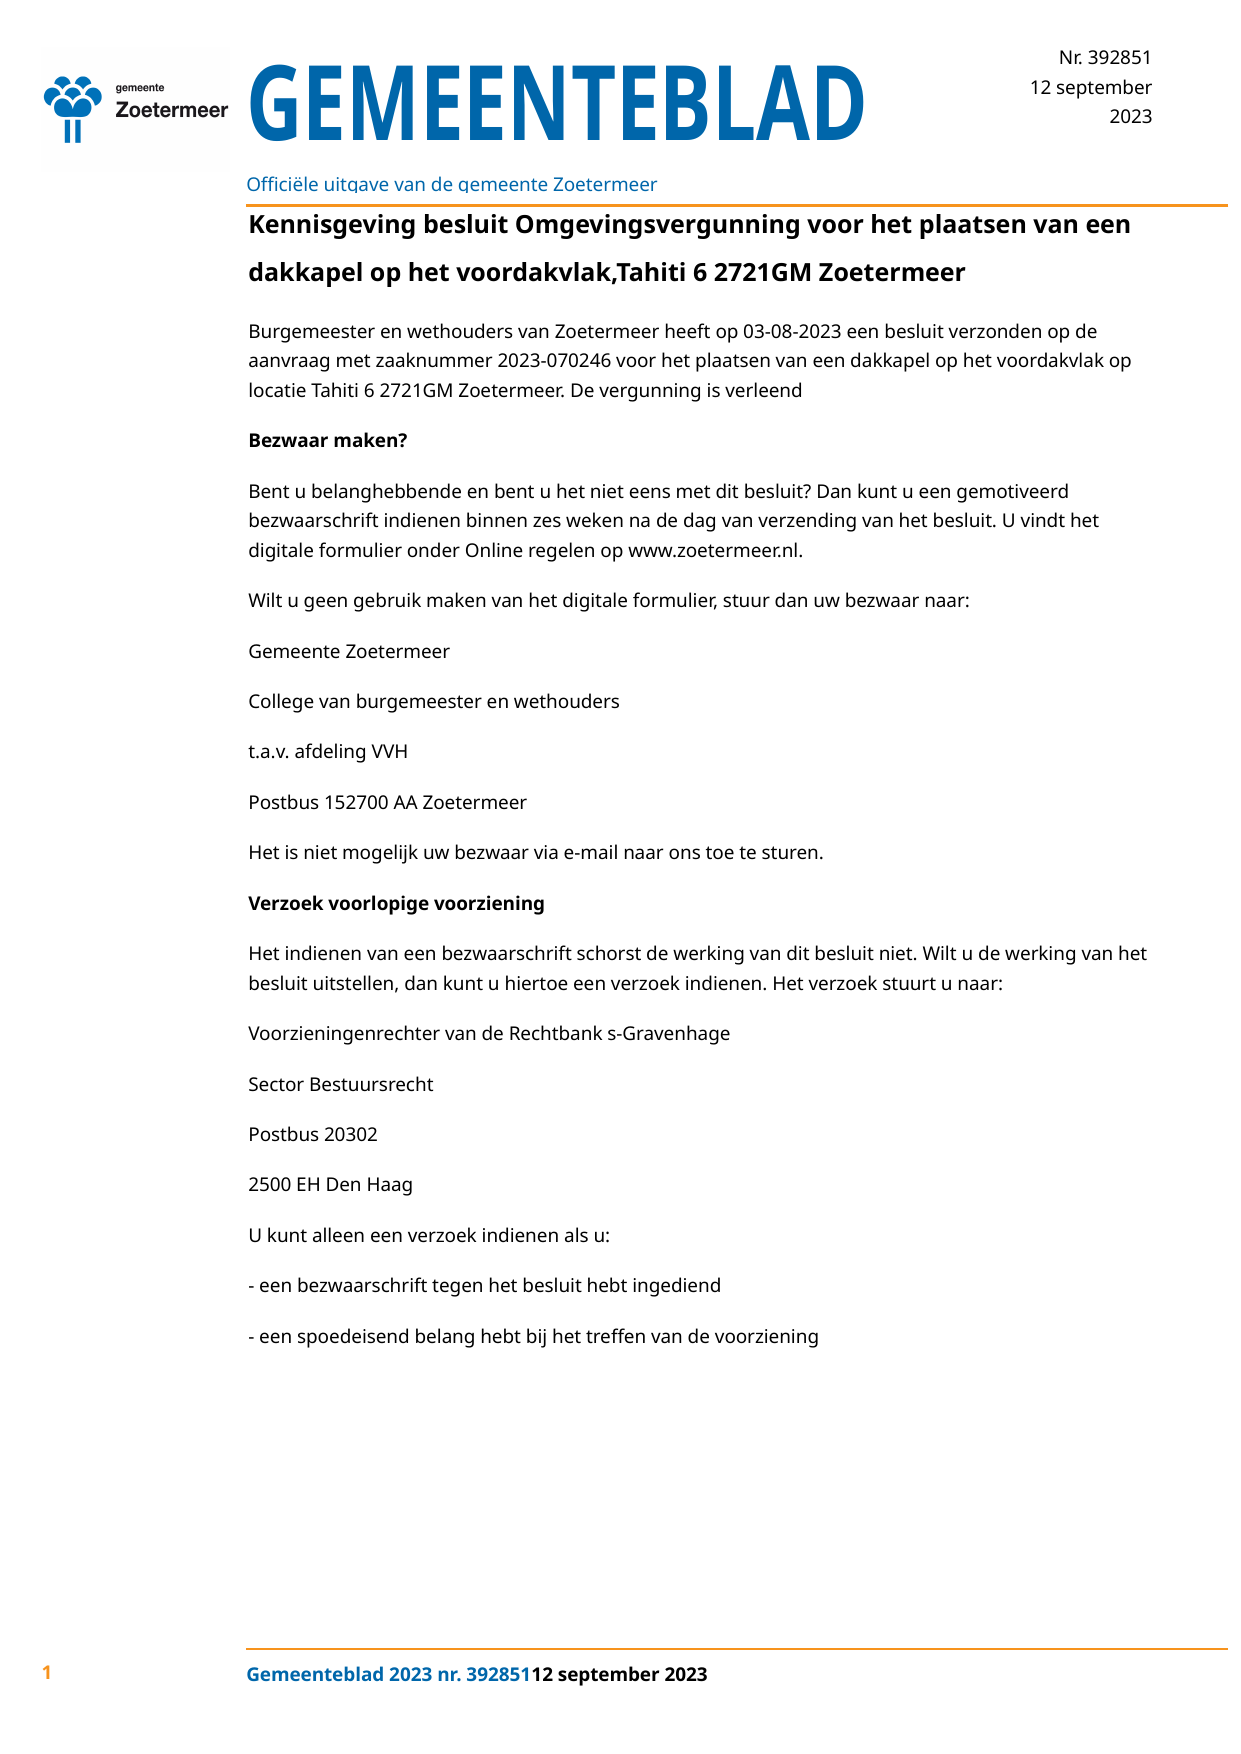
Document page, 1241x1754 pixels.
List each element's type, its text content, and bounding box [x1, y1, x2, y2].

text Het is niet mogelijk uw bezwaar via e-mail naar ons toe te sturen. [248, 839, 1152, 865]
text Voorzieningenrechter van de Rechtbank s-Gravenhage [248, 1020, 1152, 1046]
text Sector Bestuursrecht [248, 1071, 1152, 1097]
text Postbus 152700 AA Zoetermeer [248, 789, 1152, 815]
text Postbus 20302 [248, 1121, 1152, 1147]
text 2500 EH Den Haag [248, 1172, 1152, 1197]
text Verzoek voorlopige voorziening [248, 890, 1152, 916]
picture [41, 47, 231, 172]
text U kunt alleen een verzoek indienen als u: [248, 1222, 1152, 1248]
text Bezwaar maken? [248, 427, 1152, 453]
text Bent u belanghebbende en bent u het niet eens met dit besluit? Dan kunt u een gemotiveerd bezwaarschrift indienen binnen zes weken na de dag van verzending van het besluit. U vindt het digitale formulier onder Online regelen op www.zoetermeer.nl. [248, 478, 1152, 563]
text - een spoedeisend belang hebt bij het treffen van de voorziening [248, 1323, 1152, 1349]
text - een bezwaarschrift tegen het besluit hebt ingediend [248, 1272, 1152, 1298]
text Wilt u geen gebruik maken van het digitale formulier, stuur dan uw bezwaar naar: [248, 587, 1152, 613]
text Burgemeester en wethouders van Zoetermeer heeft op 03-08-2023 een besluit verzonden op de aanvraag met zaaknummer 2023-070246 voor het plaatsen van een dakkapel op het voordakvlak op locatie Tahiti 6 2721GM Zoetermeer. De vergunning is verleend [248, 318, 1152, 403]
text t.a.v. afdeling VVH [248, 739, 1152, 764]
text Het indienen van een bezwaarschrift schorst de werking van dit besluit niet. Wilt u de werking van het besluit uitstellen, dan kunt u hiertoe een verzoek indienen. Het verzoek stuurt u naar: [248, 940, 1152, 996]
text College van burgemeester en wethouders [248, 688, 1152, 714]
text Gemeente Zoetermeer [248, 638, 1152, 664]
text Kennisgeving besluit Omgevingsvergunning voor het plaatsen van een dakkapel op het voordakvlak,Tahiti 6 2721GM Zoetermeer [248, 207, 1152, 288]
